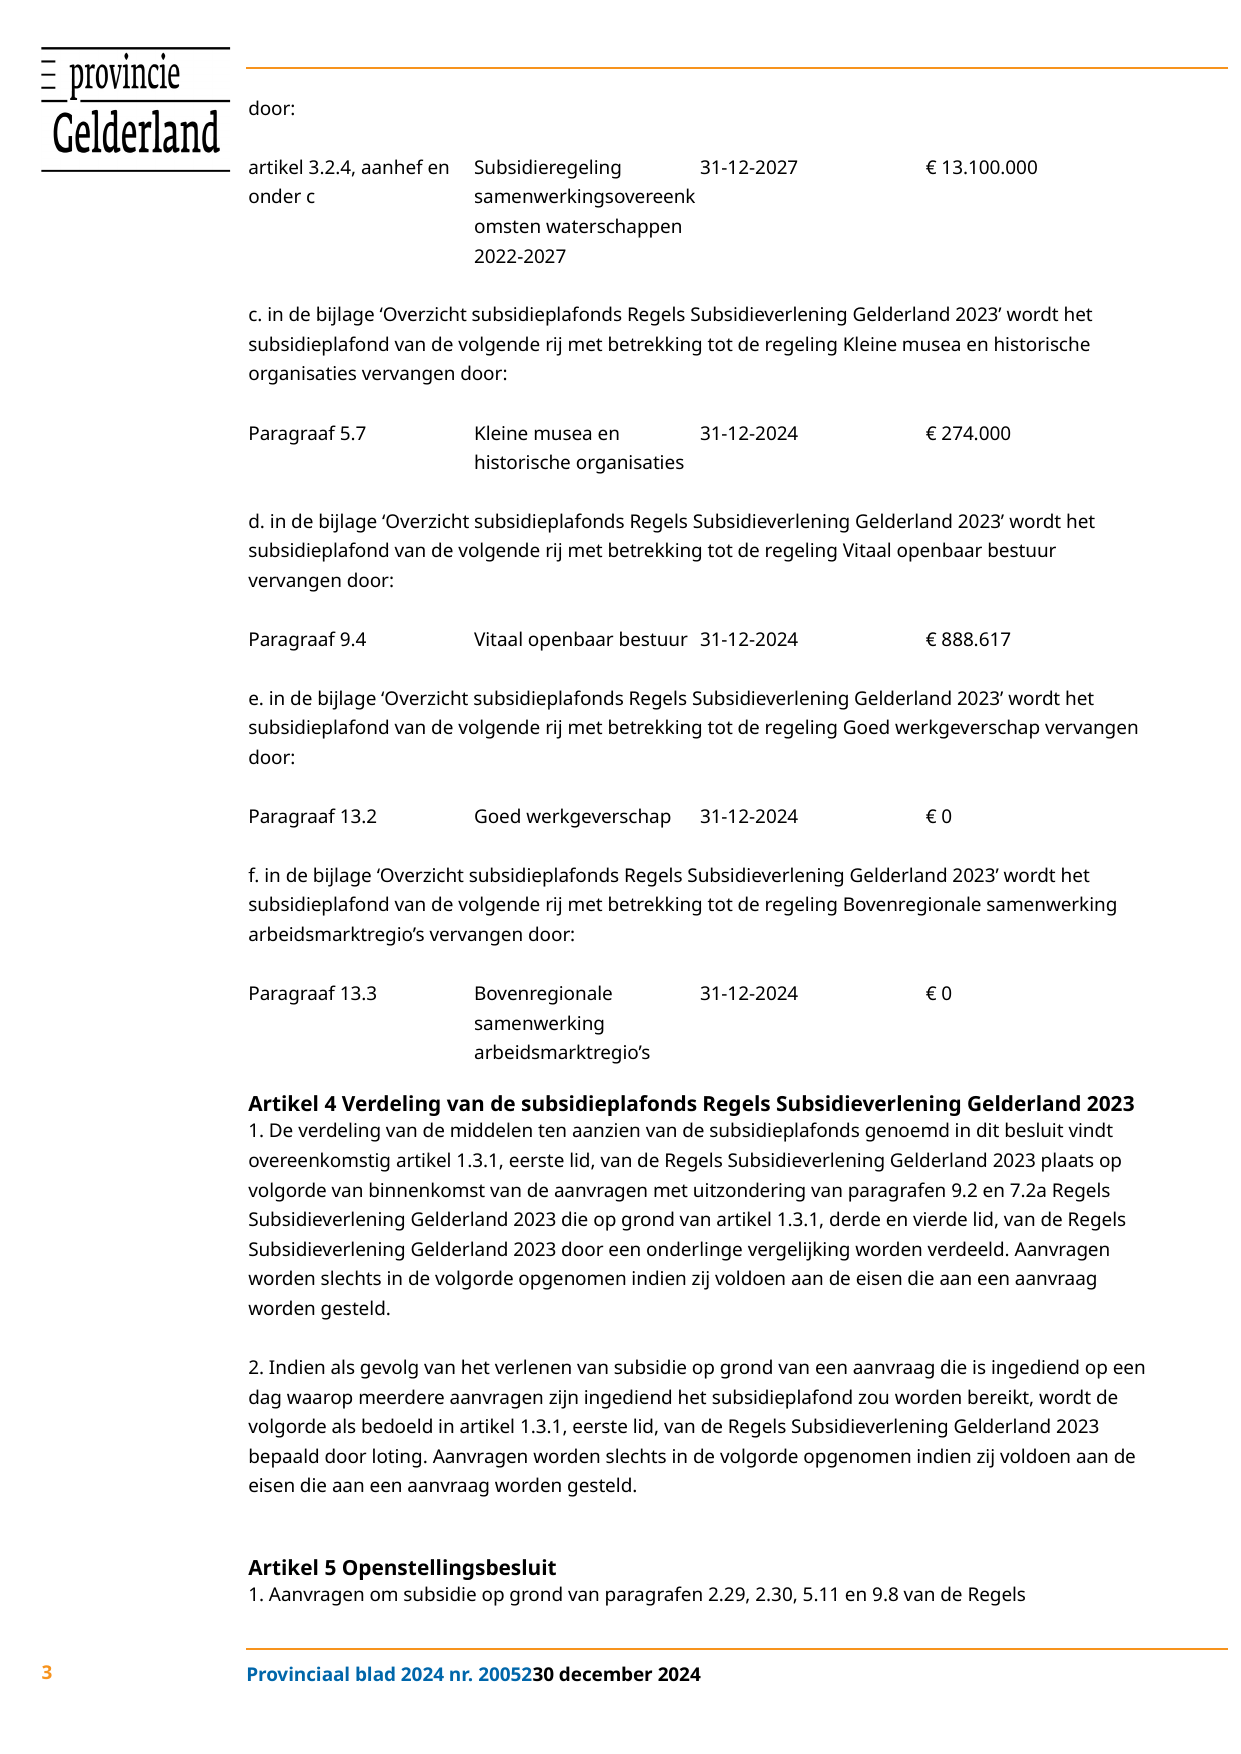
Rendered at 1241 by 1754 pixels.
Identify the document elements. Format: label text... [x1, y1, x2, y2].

table_header € 13.100.000 [926, 154, 1152, 268]
table_header Paragraaf 9.4 [248, 626, 474, 652]
text d. in de bijlage ‘Overzicht subsidieplafonds Regels Subsidieverlening Gelderland 2023’ wordt het subsidieplafond van de volgende rij met betrekking tot de regeling Vitaal openbaar bestuur vervangen door: [248, 508, 1152, 593]
table_header 31-12-2024 [700, 803, 926, 829]
text door: [248, 95, 1152, 121]
text f. in de bijlage ‘Overzicht subsidieplafonds Regels Subsidieverlening Gelderland 2023’ wordt het subsidieplafond van de volgende rij met betrekking tot de regeling Bovenregionale samenwerking arbeidsmarktregio’s vervangen door: [248, 862, 1152, 947]
text 1. Aanvragen om subsidie op grond van paragrafen 2.29, 2.30, 5.11 en 9.8 van de Regels [248, 1581, 1152, 1607]
table_header 31-12-2024 [700, 420, 926, 475]
picture [41, 47, 231, 172]
table_header € 274.000 [926, 420, 1152, 475]
text 2. Indien als gevolg van het verlenen van subsidie op grond van een aanvraag die is ingediend op een dag waarop meerdere aanvragen zijn ingediend het subsidieplafond zou worden bereikt, wordt de volgorde als bedoeld in artikel 1.3.1, eerste lid, van de Regels Subsidieverlening Gelderland 2023 bepaald door loting. Aanvragen worden slechts in de volgorde opgenomen indien zij voldoen aan de eisen die aan een aanvraag worden gesteld. [248, 1354, 1152, 1498]
table_header Paragraaf 13.2 [248, 803, 474, 829]
table_header 31-12-2024 [700, 626, 926, 652]
table_header Paragraaf 5.7 [248, 420, 474, 475]
text e. in de bijlage ‘Overzicht subsidieplafonds Regels Subsidieverlening Gelderland 2023’ wordt het subsidieplafond van de volgende rij met betrekking tot de regeling Goed werkgeverschap vervangen door: [248, 685, 1152, 770]
table_header € 888.617 [926, 626, 1152, 652]
table_header artikel 3.2.4, aanhef en onder c [248, 154, 474, 268]
table_header 31-12-2024 [700, 980, 926, 1065]
table_header Vitaal openbaar bestuur [474, 626, 700, 652]
table_header € 0 [926, 980, 1152, 1065]
table_header Paragraaf 13.3 [248, 980, 474, 1065]
table_header Bovenregionale samenwerking arbeidsmarktregio’s [474, 980, 700, 1065]
table_header € 0 [926, 803, 1152, 829]
table_header Subsidieregeling samenwerkingsovereenkomsten waterschappen 2022-2027 [474, 154, 700, 268]
table_header Kleine musea en historische organisaties [474, 420, 700, 475]
text Artikel 4 Verdeling van de subsidieplafonds Regels Subsidieverlening Gelderland 2023 [248, 1089, 1152, 1118]
table_header 31-12-2027 [700, 154, 926, 268]
table_header Goed werkgeverschap [474, 803, 700, 829]
text 1. De verdeling van de middelen ten aanzien van de subsidieplafonds genoemd in dit besluit vindt overeenkomstig artikel 1.3.1, eerste lid, van de Regels Subsidieverlening Gelderland 2023 plaats op volgorde van binnenkomst van de aanvragen met uitzondering van paragrafen 9.2 en 7.2a Regels Subsidieverlening Gelderland 2023 die op grond van artikel 1.3.1, derde en vierde lid, van de Regels Subsidieverlening Gelderland 2023 door een onderlinge vergelijking worden verdeeld. Aanvragen worden slechts in de volgorde opgenomen indien zij voldoen aan de eisen die aan een aanvraag worden gesteld. [248, 1118, 1152, 1321]
text c. in de bijlage ‘Overzicht subsidieplafonds Regels Subsidieverlening Gelderland 2023’ wordt het subsidieplafond van de volgende rij met betrekking tot de regeling Kleine musea en historische organisaties vervangen door: [248, 301, 1152, 386]
text Artikel 5 Openstellingsbesluit [248, 1553, 1152, 1581]
